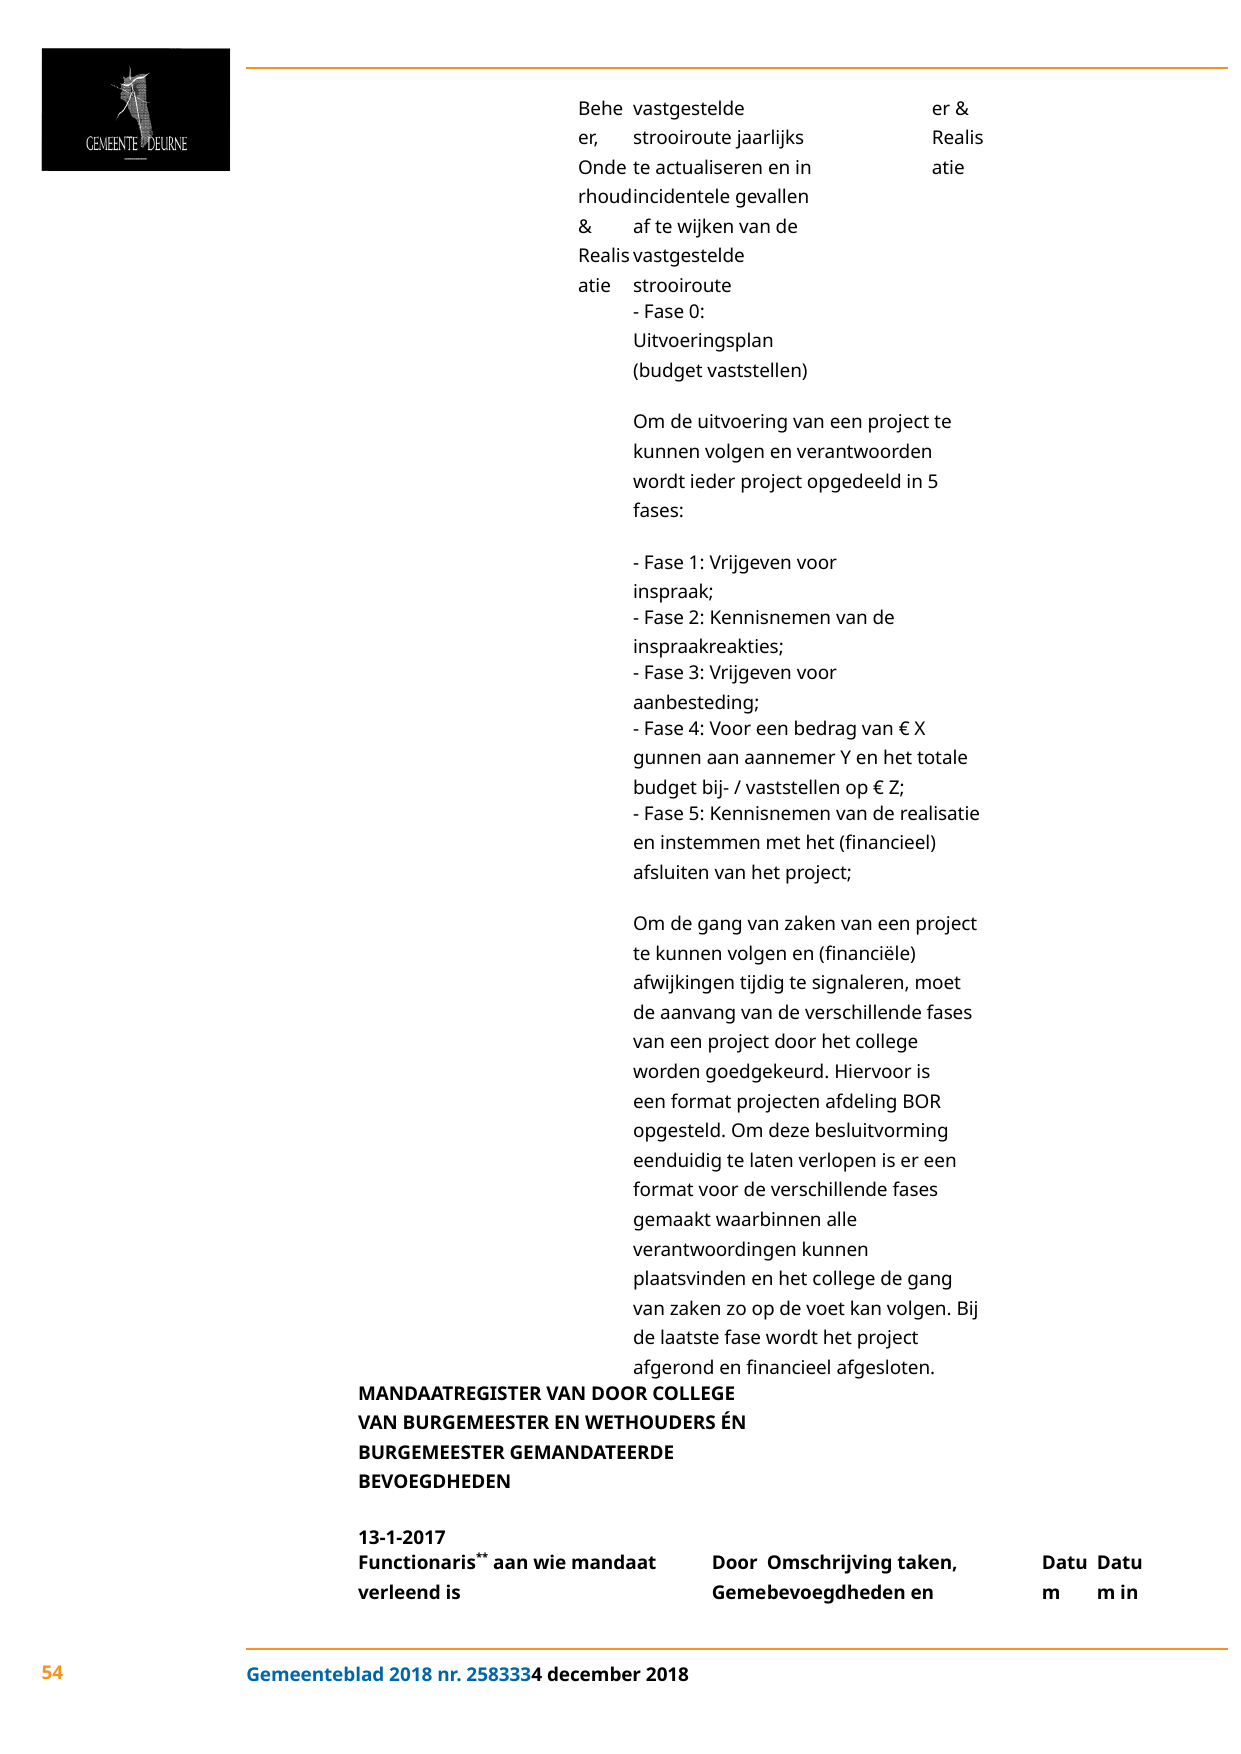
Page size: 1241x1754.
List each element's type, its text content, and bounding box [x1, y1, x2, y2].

table_cell [633, 383, 822, 409]
table_cell Datum in [1097, 1550, 1152, 1605]
table_cell [248, 549, 303, 604]
table_cell [248, 95, 303, 298]
table_cell [578, 298, 633, 383]
table_cell [578, 604, 633, 659]
table_cell [877, 523, 932, 549]
table_cell er & Realisatie [932, 95, 987, 298]
table_cell 13-1-2017 [358, 1524, 712, 1549]
table_cell - Fase 1: Vrijgeven voor inspraak; [633, 549, 877, 604]
table_cell Functionaris** aan wie mandaat verleend is [358, 1550, 712, 1605]
table_cell [248, 604, 303, 659]
table_cell [877, 298, 932, 383]
table_cell MANDAATREGISTER VAN DOOR COLLEGE VAN BURGEMEESTER EN WETHOUDERS ÉN BURGEMEESTER GEMANDATEERDE BEVOEGDHEDEN [358, 1380, 767, 1524]
table_cell [303, 523, 578, 549]
table_cell Datum [1042, 1550, 1097, 1605]
table_cell - Fase 4: Voor een bedrag van € X gunnen aan aannemer Y en het totale budget bij- / vaststellen op € Z; [633, 715, 987, 800]
table_cell [877, 95, 932, 298]
table_cell [248, 383, 303, 409]
table_cell [578, 715, 633, 800]
table_cell [767, 1524, 1042, 1549]
table_cell [248, 800, 303, 884]
table_cell [633, 885, 822, 910]
table_cell [877, 660, 932, 715]
table_cell [303, 95, 578, 298]
table_cell - Fase 5: Kennisnemen van de realisatie en instemmen met het (financieel) afsluiten van het project; [633, 800, 987, 884]
table_cell [578, 409, 633, 523]
table_cell - Fase 2: Kennisnemen van de inspraakreakties; [633, 604, 932, 659]
table_cell [578, 910, 633, 1380]
table_cell [303, 604, 578, 659]
table_cell [578, 800, 633, 884]
table_cell [248, 1524, 358, 1549]
table_cell - Fase 3: Vrijgeven voor aanbesteding; [633, 660, 877, 715]
table_cell [1097, 1380, 1152, 1524]
table_cell [1042, 1380, 1097, 1524]
table_cell - Fase 0: Uitvoeringsplan (budget vaststellen) [633, 298, 822, 383]
table_cell [578, 549, 633, 604]
table_cell [822, 298, 877, 383]
table_cell [303, 298, 578, 383]
table_cell [303, 409, 578, 523]
table_cell [633, 523, 822, 549]
table_cell [932, 604, 987, 659]
table_cell [822, 95, 877, 298]
table_cell [303, 800, 578, 884]
table_cell [248, 409, 303, 523]
table_cell [877, 549, 932, 604]
table_cell [578, 885, 633, 910]
table_cell [822, 523, 877, 549]
table_cell [932, 523, 987, 549]
table_cell [578, 383, 633, 409]
table_cell [248, 1380, 358, 1524]
table_cell vastgestelde strooiroute jaarlijks te actualiseren en in incidentele gevallen af te wijken van de vastgestelde strooiroute [633, 95, 822, 298]
table_cell [877, 383, 932, 409]
table_cell [303, 910, 578, 1380]
table_cell [248, 910, 303, 1380]
table_cell [822, 383, 877, 409]
table_cell [248, 298, 303, 383]
table_cell Omschrijving taken, bevoegdheden en [767, 1550, 1042, 1605]
table_cell Door Geme [712, 1550, 767, 1605]
table_cell Om de uitvoering van een project te kunnen volgen en verantwoorden wordt ieder project opgedeeld in 5 fases: [633, 409, 987, 523]
picture [41, 47, 231, 172]
table_cell [248, 715, 303, 800]
table_cell [767, 1380, 1042, 1524]
table_cell [303, 549, 578, 604]
table_cell [303, 383, 578, 409]
table_cell [248, 660, 303, 715]
table_cell [1097, 1524, 1152, 1549]
table_cell [932, 549, 987, 604]
table_cell [248, 523, 303, 549]
table_cell Om de gang van zaken van een project te kunnen volgen en (financiële) afwijkingen tijdig te signaleren, moet de aanvang van de verschillende fases van een project door het college worden goedgekeurd. Hiervoor is een format projecten afdeling BOR opgesteld. Om deze besluitvorming eenduidig te laten verlopen is er een format voor de verschillende fases gemaakt waarbinnen alle verantwoordingen kunnen plaatsvinden en het college de gang van zaken zo op de voet kan volgen. Bij de laatste fase wordt het project afgerond en financieel afgesloten. [633, 910, 987, 1380]
table_cell Beheer, Onderhoud & Realisatie [578, 95, 633, 298]
table_cell [1042, 1524, 1097, 1549]
table_cell [303, 715, 578, 800]
table_cell [578, 523, 633, 549]
table_cell [578, 660, 633, 715]
table_cell [932, 660, 987, 715]
table_cell [877, 885, 932, 910]
table_cell [303, 885, 578, 910]
table_cell [932, 383, 987, 409]
table_cell [822, 885, 877, 910]
table_cell [712, 1524, 767, 1549]
table_cell [248, 885, 303, 910]
table_cell [932, 885, 987, 910]
table_cell [932, 298, 987, 383]
table_cell [303, 660, 578, 715]
table_cell [248, 1550, 358, 1605]
